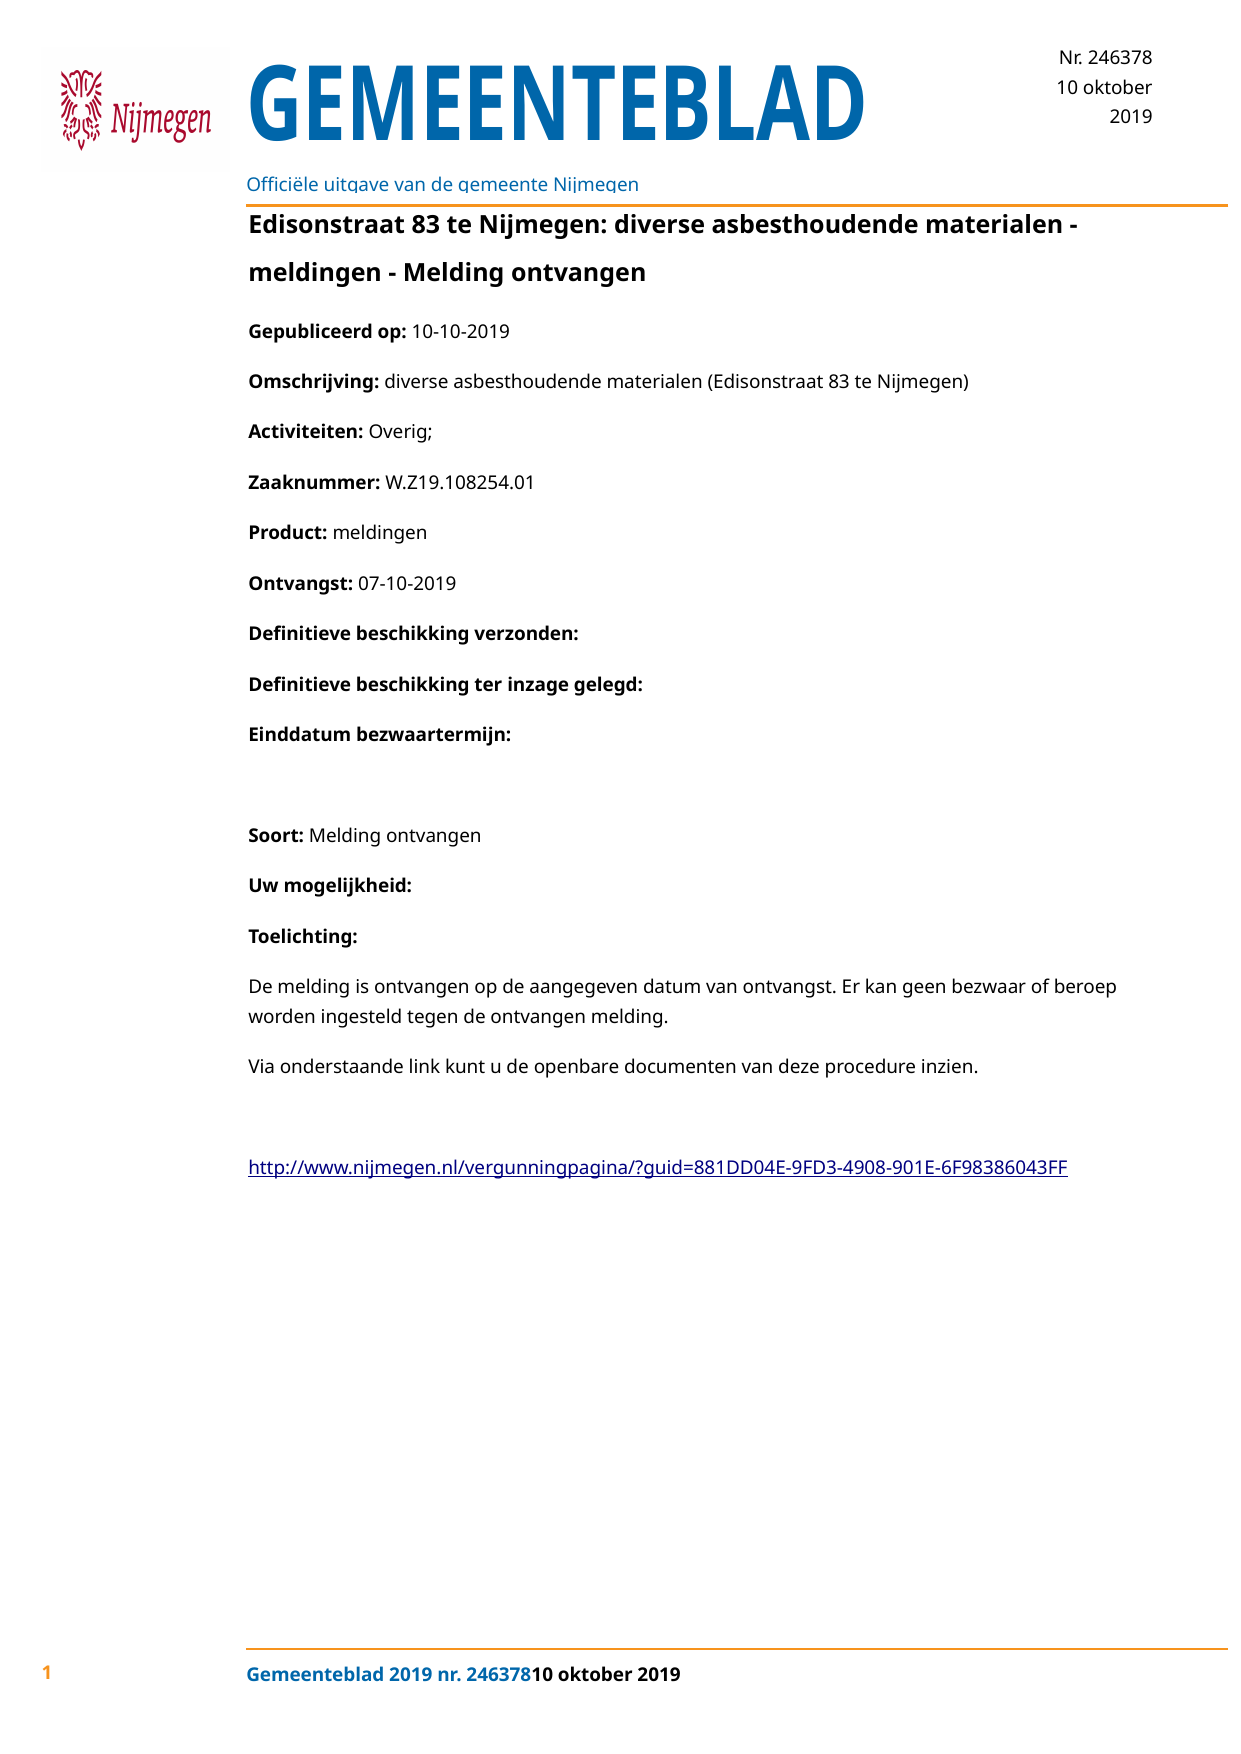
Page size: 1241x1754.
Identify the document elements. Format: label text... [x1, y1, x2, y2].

text Edisonstraat 83 te Nijmegen: diverse asbesthoudende materialen - meldingen - Melding ontvangen [248, 207, 1152, 288]
text Zaaknummer: W.Z19.108254.01 [248, 469, 1152, 495]
text http://www.nijmegen.nl/vergunningpagina/?guid=881DD04E-9FD3-4908-901E-6F98386043FF [248, 1154, 1152, 1180]
text Gepubliceerd op: 10-10-2019 [248, 318, 1152, 344]
text Activiteiten: Overig; [248, 419, 1152, 444]
text Uw mogelijkheid: [248, 872, 1152, 898]
text Toelichting: [248, 923, 1152, 949]
text Ontvangst: 07-10-2019 [248, 570, 1152, 596]
text Einddatum bezwaartermijn: [248, 721, 1152, 747]
text Definitieve beschikking verzonden: [248, 620, 1152, 646]
text Product: meldingen [248, 519, 1152, 545]
picture [41, 47, 231, 172]
text Definitieve beschikking ter inzage gelegd: [248, 671, 1152, 697]
text Omschrijving: diverse asbesthoudende materialen (Edisonstraat 83 te Nijmegen) [248, 368, 1152, 394]
text Soort: Melding ontvangen [248, 822, 1152, 848]
text De melding is ontvangen op de aangegeven datum van ontvangst. Er kan geen bezwaar of beroep worden ingesteld tegen de ontvangen melding. [248, 973, 1152, 1029]
text Via onderstaande link kunt u de openbare documenten van deze procedure inzien. [248, 1053, 1152, 1079]
